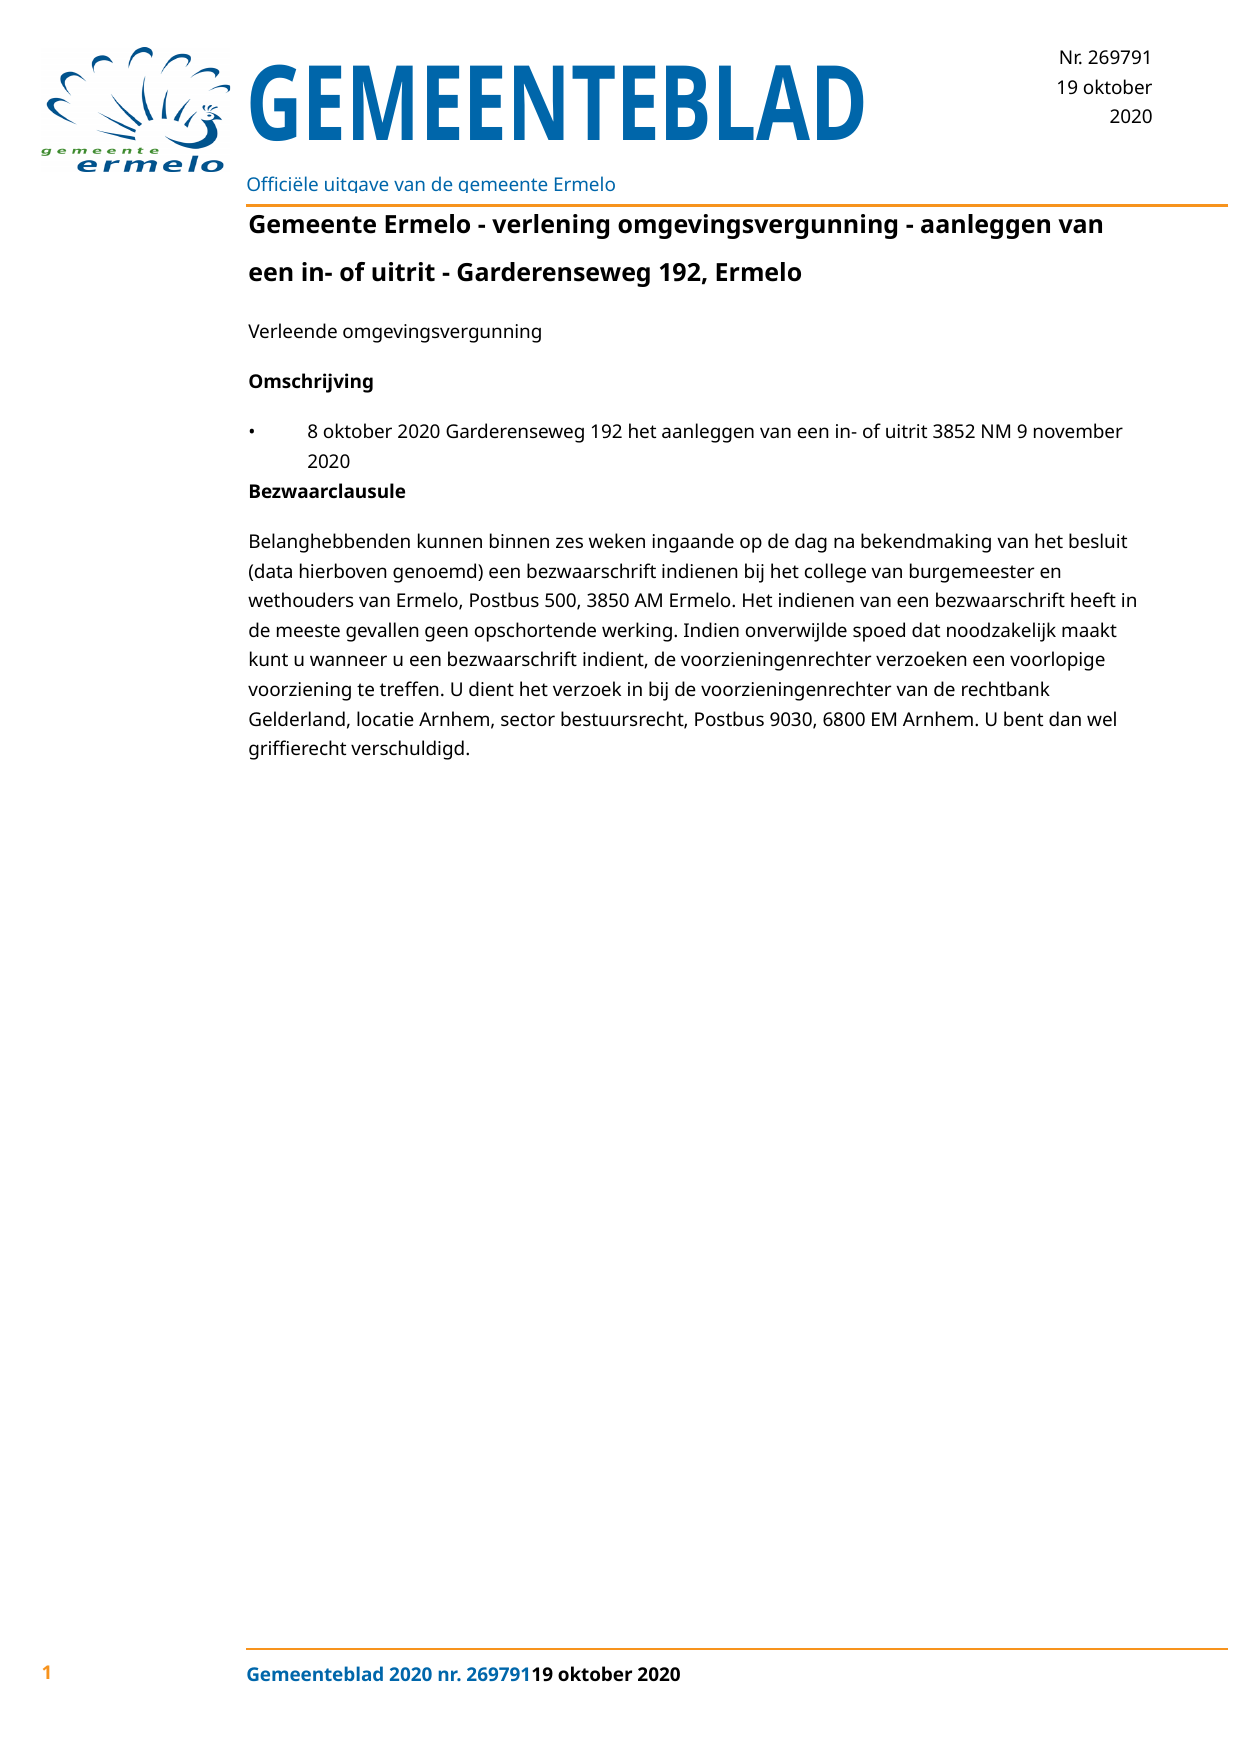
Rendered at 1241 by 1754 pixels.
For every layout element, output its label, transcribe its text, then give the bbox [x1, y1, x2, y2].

picture [41, 47, 231, 172]
text Verleende omgevingsvergunning [248, 318, 1152, 344]
text Bezwaarclausule [248, 478, 1152, 504]
text Gemeente Ermelo - verlening omgevingsvergunning - aanleggen van een in- of uitrit - Garderenseweg 192, Ermelo [248, 207, 1152, 288]
text Omschrijving [248, 368, 1152, 394]
text Belanghebbenden kunnen binnen zes weken ingaande op de dag na bekendmaking van het besluit (data hierboven genoemd) een bezwaarschrift indienen bij het college van burgemeester en wethouders van Ermelo, Postbus 500, 3850 AM Ermelo. Het indienen van een bezwaarschrift heeft in de meeste gevallen geen opschortende werking. Indien onverwijlde spoed dat noodzakelijk maakt kunt u wanneer u een bezwaarschrift indient, de voorzieningenrechter verzoeken een voorlopige voorziening te treffen. U dient het verzoek in bij de voorzieningenrechter van de rechtbank Gelderland, locatie Arnhem, sector bestuursrecht, Postbus 9030, 6800 EM Arnhem. U bent dan wel griffierecht verschuldigd. [248, 528, 1152, 761]
list 8 oktober 2020 Garderenseweg 192 het aanleggen van een in- of uitrit 3852 NM 9 november 2020 [248, 419, 1152, 474]
